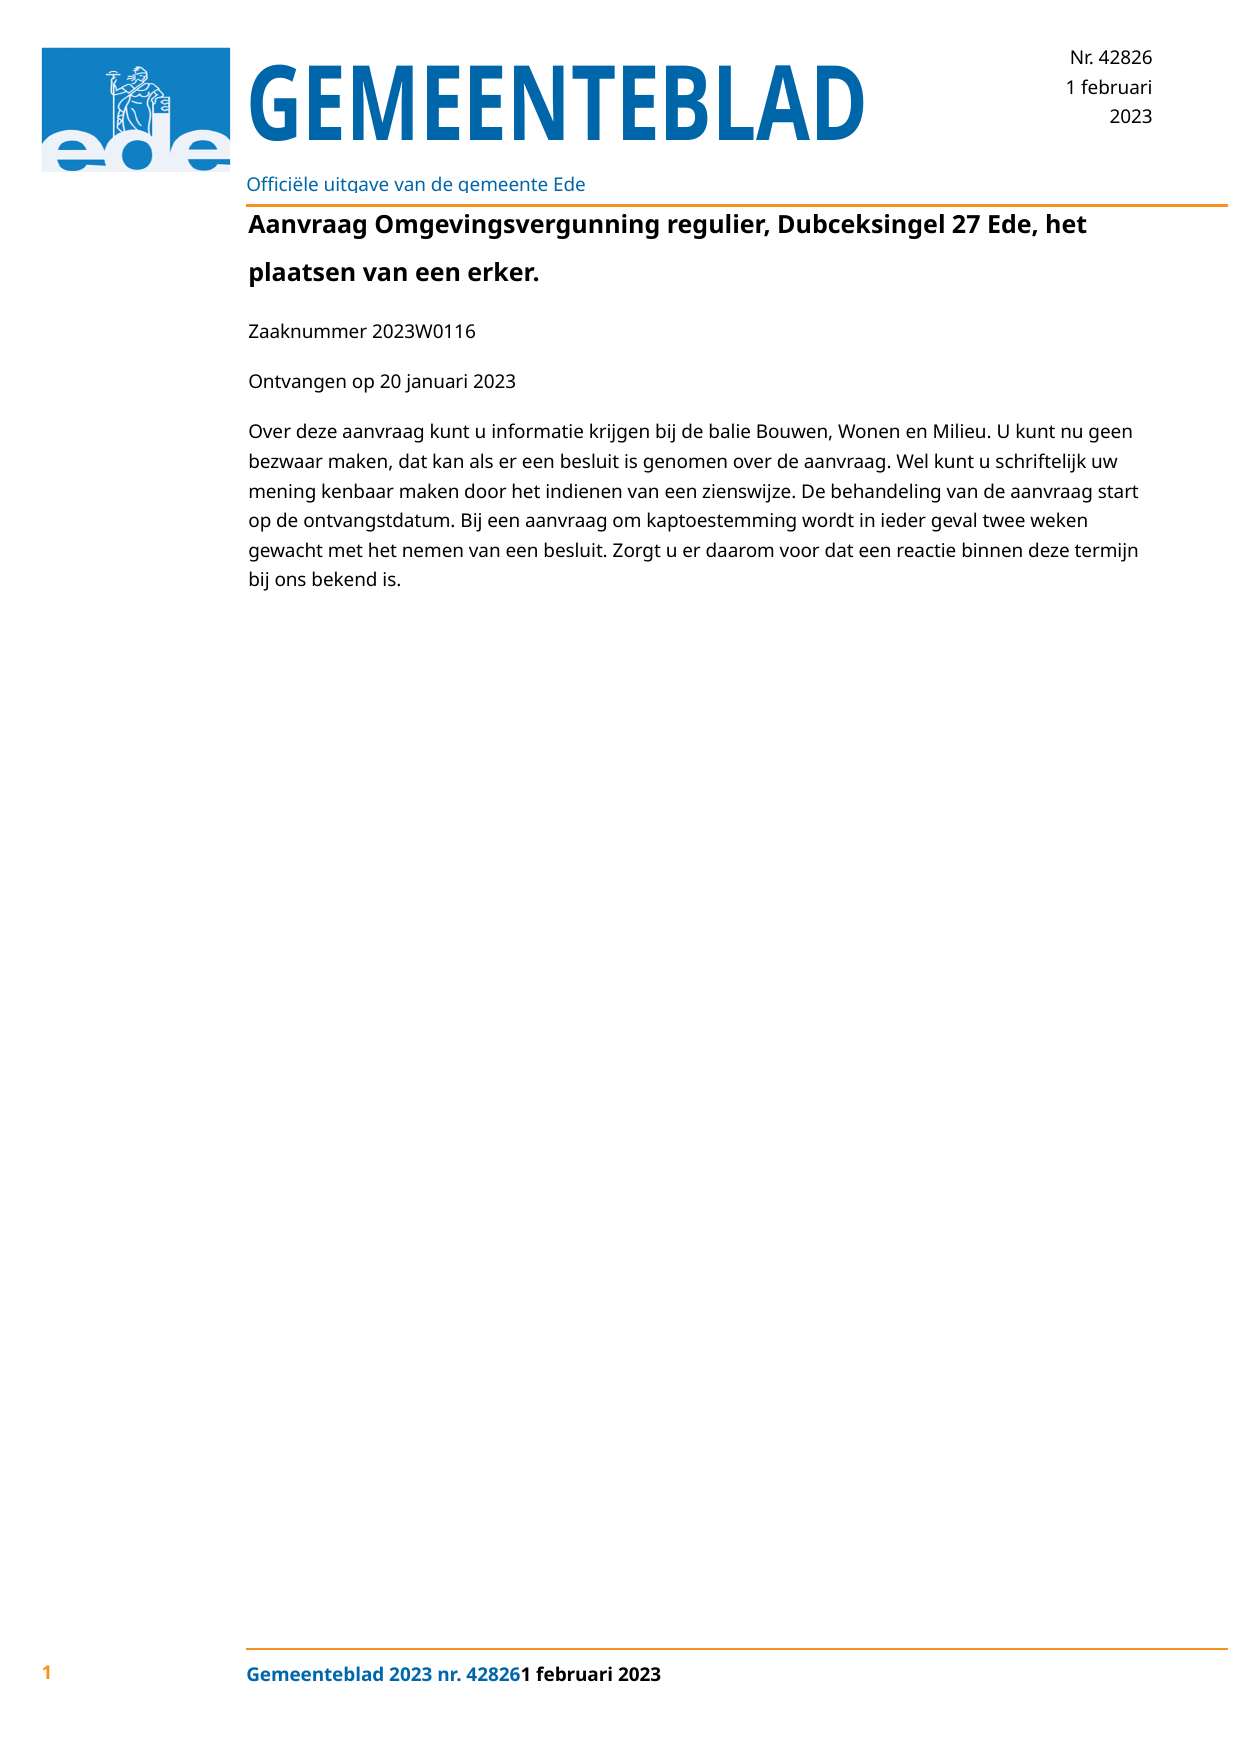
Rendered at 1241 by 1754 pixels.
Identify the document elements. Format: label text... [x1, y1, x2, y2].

text Ontvangen op 20 januari 2023 [248, 368, 1152, 394]
text Aanvraag Omgevingsvergunning regulier, Dubceksingel 27 Ede, het plaatsen van een erker. [248, 207, 1152, 288]
picture [41, 47, 231, 172]
text Over deze aanvraag kunt u informatie krijgen bij de balie Bouwen, Wonen en Milieu. U kunt nu geen bezwaar maken, dat kan als er een besluit is genomen over de aanvraag. Wel kunt u schriftelijk uw mening kenbaar maken door het indienen van een zienswijze. De behandeling van de aanvraag start op de ontvangstdatum. Bij een aanvraag om kaptoestemming wordt in ieder geval twee weken gewacht met het nemen van een besluit. Zorgt u er daarom voor dat een reactie binnen deze termijn bij ons bekend is. [248, 419, 1152, 592]
text Zaaknummer 2023W0116 [248, 318, 1152, 344]
